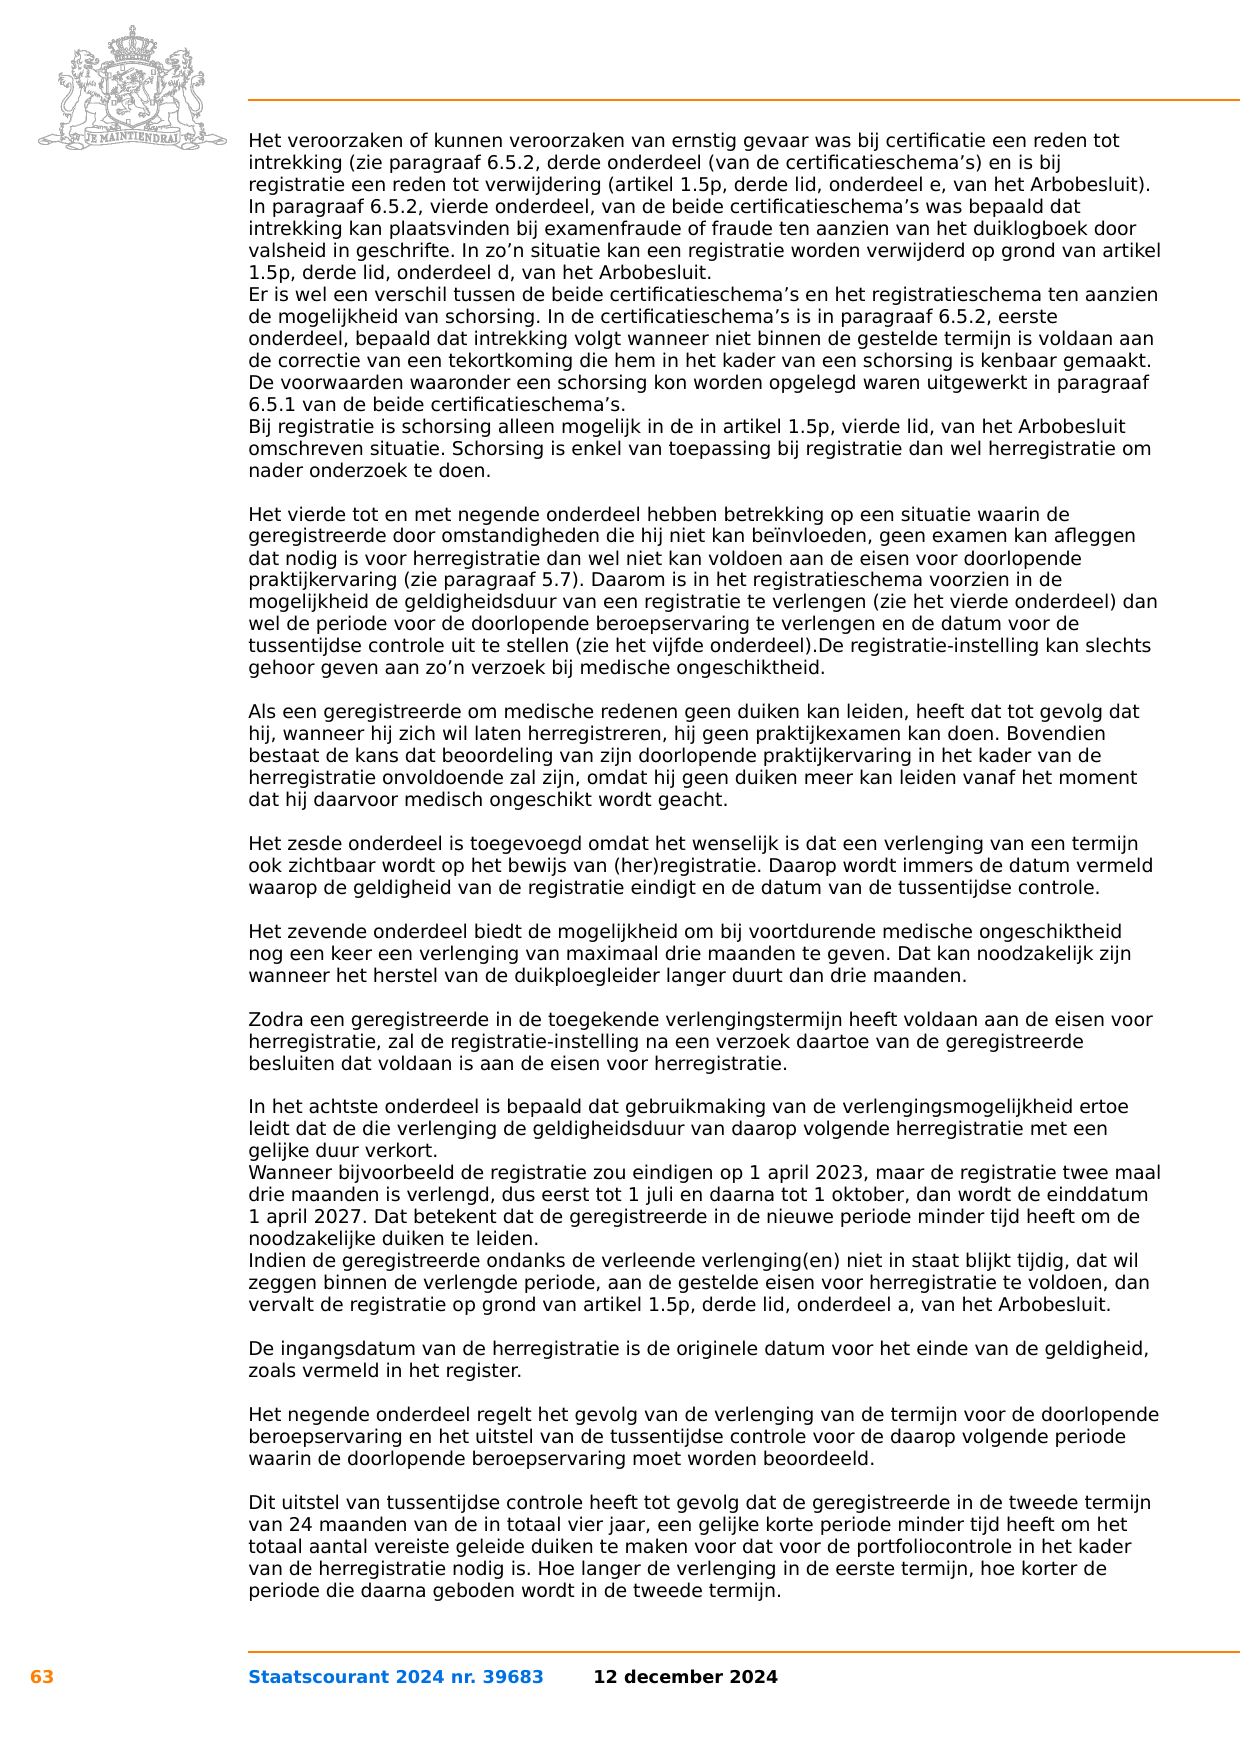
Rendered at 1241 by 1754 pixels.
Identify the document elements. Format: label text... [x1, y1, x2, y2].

text In het achtste onderdeel is bepaald dat gebruikmaking van de verlengingsmogelijkheid ertoe leidt dat de die verlenging de geldigheidsduur van daarop volgende herregistratie met een gelijke duur verkort. [248, 1096, 1163, 1162]
text Het veroorzaken of kunnen veroorzaken van ernstig gevaar was bij certificatie een reden tot intrekking (zie paragraaf 6.5.2, derde onderdeel (van de certificatieschema’s) en is bij registratie een reden tot verwijdering (artikel 1.5p, derde lid, onderdeel e, van het Arbobesluit). [248, 130, 1163, 196]
text Dit uitstel van tussentijdse controle heeft tot gevolg dat de geregistreerde in de tweede termijn van 24 maanden van de in totaal vier jaar, een gelijke korte periode minder tijd heeft om het totaal aantal vereiste geleide duiken te maken voor dat voor de portfoliocontrole in het kader van de herregistratie nodig is. Hoe langer de verlenging in de eerste termijn, hoe korter de periode die daarna geboden wordt in de tweede termijn. [248, 1492, 1163, 1602]
text De ingangsdatum van de herregistratie is de originele datum voor het einde van de geldigheid, zoals vermeld in het register. [248, 1338, 1163, 1382]
text Het negende onderdeel regelt het gevolg van de verlenging van de termijn voor de doorlopende beroepservaring en het uitstel van de tussentijdse controle voor de daarop volgende periode waarin de doorlopende beroepservaring moet worden beoordeeld. [248, 1404, 1163, 1470]
text Zodra een geregistreerde in de toegekende verlengingstermijn heeft voldaan aan de eisen voor herregistratie, zal de registratie-instelling na een verzoek daartoe van de geregistreerde besluiten dat voldaan is aan de eisen voor herregistratie. [248, 1008, 1163, 1074]
text Als een geregistreerde om medische redenen geen duiken kan leiden, heeft dat tot gevolg dat hij, wanneer hij zich wil laten herregistreren, hij geen praktijkexamen kan doen. Bovendien bestaat de kans dat beoordeling van zijn doorlopende praktijkervaring in het kader van de herregistratie onvoldoende zal zijn, omdat hij geen duiken meer kan leiden vanaf het moment dat hij daarvoor medisch ongeschikt wordt geacht. [248, 701, 1163, 811]
text Het zesde onderdeel is toegevoegd omdat het wenselijk is dat een verlenging van een termijn ook zichtbaar wordt op het bewijs van (her)registratie. Daarop wordt immers de datum vermeld waarop de geldigheid van de registratie eindigt en de datum van de tussentijdse controle. [248, 833, 1163, 899]
text In paragraaf 6.5.2, vierde onderdeel, van de beide certificatieschema’s was bepaald dat intrekking kan plaatsvinden bij examenfraude of fraude ten aanzien van het duiklogboek door valsheid in geschrifte. In zo’n situatie kan een registratie worden verwijderd op grond van artikel 1.5p, derde lid, onderdeel d, van het Arbobesluit. [248, 196, 1163, 284]
text Indien de geregistreerde ondanks de verleende verlenging(en) niet in staat blijkt tijdig, dat wil zeggen binnen de verlengde periode, aan de gestelde eisen voor herregistratie te voldoen, dan vervalt de registratie op grond van artikel 1.5p, derde lid, onderdeel a, van het Arbobesluit. [248, 1250, 1163, 1316]
text Het zevende onderdeel biedt de mogelijkheid om bij voortdurende medische ongeschiktheid nog een keer een verlenging van maximaal drie maanden te geven. Dat kan noodzakelijk zijn wanneer het herstel van de duikploegleider langer duurt dan drie maanden. [248, 921, 1163, 987]
picture [38, 25, 227, 150]
text Het vierde tot en met negende onderdeel hebben betrekking op een situatie waarin de geregistreerde door omstandigheden die hij niet kan beïnvloeden, geen examen kan afleggen dat nodig is voor herregistratie dan wel niet kan voldoen aan de eisen voor doorlopende praktijkervaring (zie paragraaf 5.7). Daarom is in het registratieschema voorzien in de mogelijkheid de geldigheidsduur van een registratie te verlengen (zie het vierde onderdeel) dan wel de periode voor de doorlopende beroepservaring te verlengen en de datum voor de tussentijdse controle uit te stellen (zie het vijfde onderdeel).De registratie-instelling kan slechts gehoor geven aan zo’n verzoek bij medische ongeschiktheid. [248, 503, 1163, 679]
text Wanneer bijvoorbeeld de registratie zou eindigen op 1 april 2023, maar de registratie twee maal drie maanden is verlengd, dus eerst tot 1 juli en daarna tot 1 oktober, dan wordt de einddatum 1 april 2027. Dat betekent dat de geregistreerde in de nieuwe periode minder tijd heeft om de noodzakelijke duiken te leiden. [248, 1162, 1163, 1250]
text Bij registratie is schorsing alleen mogelijk in de in artikel 1.5p, vierde lid, van het Arbobesluit omschreven situatie. Schorsing is enkel van toepassing bij registratie dan wel herregistratie om nader onderzoek te doen. [248, 416, 1163, 482]
text Er is wel een verschil tussen de beide certificatieschema’s en het registratieschema ten aanzien de mogelijkheid van schorsing. In de certificatieschema’s is in paragraaf 6.5.2, eerste onderdeel, bepaald dat intrekking volgt wanneer niet binnen de gestelde termijn is voldaan aan de correctie van een tekortkoming die hem in het kader van een schorsing is kenbaar gemaakt. De voorwaarden waaronder een schorsing kon worden opgelegd waren uitgewerkt in paragraaf 6.5.1 van de beide certificatieschema’s. [248, 284, 1163, 416]
